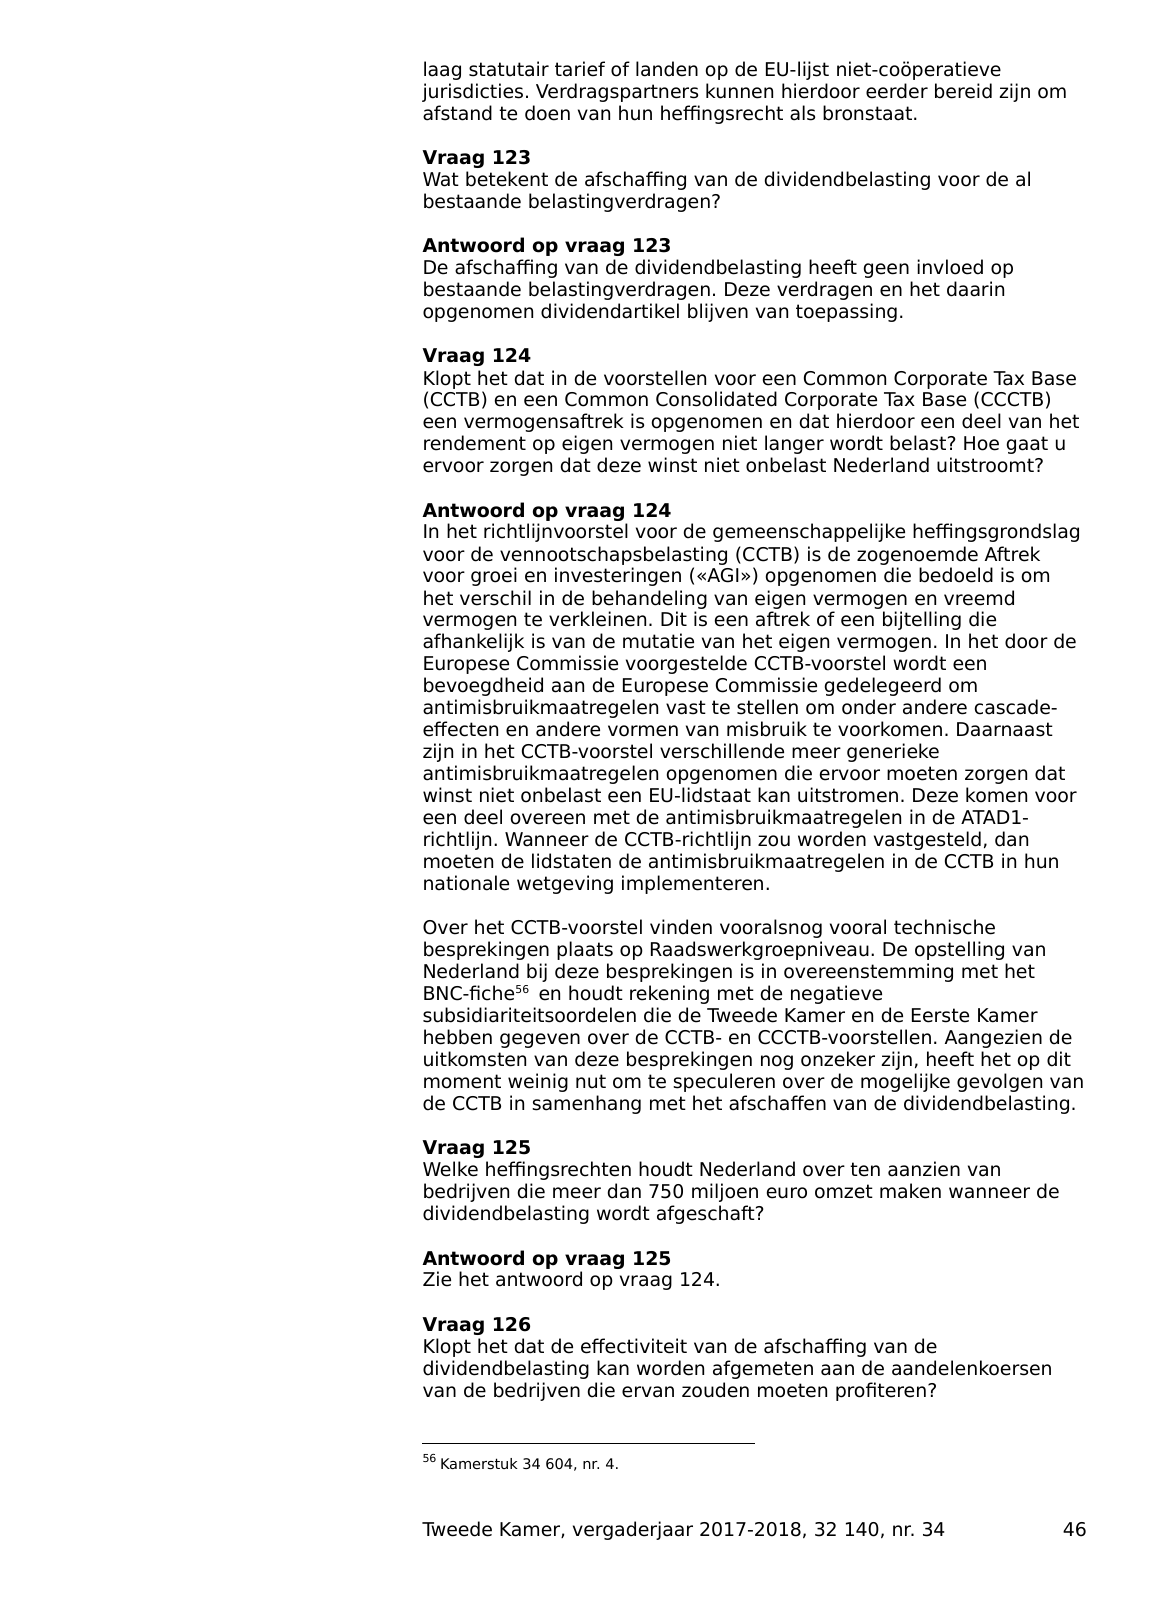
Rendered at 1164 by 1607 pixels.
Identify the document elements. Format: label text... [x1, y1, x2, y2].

text Kamerstuk 34 604, nr. 4. [422, 1452, 1087, 1474]
text In het richtlijnvoorstel voor de gemeenschappelijke heffingsgrondslag voor de vennootschapsbelasting (CCTB) is de zogenoemde Aftrek voor groei en investeringen («AGI») opgenomen die bedoeld is om het verschil in de behandeling van eigen vermogen en vreemd vermogen te verkleinen. Dit is een aftrek of een bijtelling die afhankelijk is van de mutatie van het eigen vermogen. In het door de Europese Commissie voorgestelde CCTB-voorstel wordt een bevoegdheid aan de Europese Commissie gedelegeerd om antimisbruikmaatregelen vast te stellen om onder andere cascade-effecten en andere vormen van misbruik te voorkomen. Daarnaast zijn in het CCTB-voorstel verschillende meer generieke antimisbruikmaatregelen opgenomen die ervoor moeten zorgen dat winst niet onbelast een EU-lidstaat kan uitstromen. Deze komen voor een deel overeen met de antimisbruikmaatregelen in de ATAD1-richtlijn. Wanneer de CCTB-richtlijn zou worden vastgesteld, dan moeten de lidstaten de antimisbruikmaatregelen in de CCTB in hun nationale wetgeving implementeren. [422, 521, 1087, 895]
text Antwoord op vraag 124 [422, 499, 1087, 521]
text De afschaffing van de dividendbelasting heeft geen invloed op bestaande belastingverdragen. Deze verdragen en het daarin opgenomen dividendartikel blijven van toepassing. [422, 257, 1087, 323]
text Vraag 123 [422, 147, 1087, 169]
text Zie het antwoord op vraag 124. [422, 1269, 1087, 1291]
text Klopt het dat de effectiviteit van de afschaffing van de dividendbelasting kan worden afgemeten aan de aandelenkoersen van de bedrijven die ervan zouden moeten profiteren? [422, 1336, 1087, 1401]
text Welke heffingsrechten houdt Nederland over ten aanzien van bedrijven die meer dan 750 miljoen euro omzet maken wanneer de dividendbelasting wordt afgeschaft? [422, 1159, 1087, 1225]
text Vraag 126 [422, 1313, 1087, 1336]
text Antwoord op vraag 123 [422, 235, 1087, 257]
text Vraag 124 [422, 345, 1087, 367]
text laag statutair tarief of landen op de EU-lijst niet-coöperatieve jurisdicties. Verdragspartners kunnen hierdoor eerder bereid zijn om afstand te doen van hun heffingsrecht als bronstaat. [422, 59, 1087, 125]
text Klopt het dat in de voorstellen voor een Common Corporate Tax Base (CCTB) en een Common Consolidated Corporate Tax Base (CCCTB) een vermogensaftrek is opgenomen en dat hierdoor een deel van het rendement op eigen vermogen niet langer wordt belast? Hoe gaat u ervoor zorgen dat deze winst niet onbelast Nederland uitstroomt? [422, 367, 1087, 477]
text Vraag 125 [422, 1137, 1087, 1159]
text Antwoord op vraag 125 [422, 1247, 1087, 1269]
text Wat betekent de afschaffing van de dividendbelasting voor de al bestaande belastingverdragen? [422, 169, 1087, 213]
text Over het CCTB-voorstel vinden vooralsnog vooral technische besprekingen plaats op Raadswerkgroepniveau. De opstelling van Nederland bij deze besprekingen is in overeenstemming met het BNC-fiche en houdt rekening met de negatieve subsidiariteitsoordelen die de Tweede Kamer en de Eerste Kamer hebben gegeven over de CCTB- en CCCTB-voorstellen. Aangezien de uitkomsten van deze besprekingen nog onzeker zijn, heeft het op dit moment weinig nut om te speculeren over de mogelijke gevolgen van de CCTB in samenhang met het afschaffen van de dividendbelasting. [422, 917, 1087, 1115]
